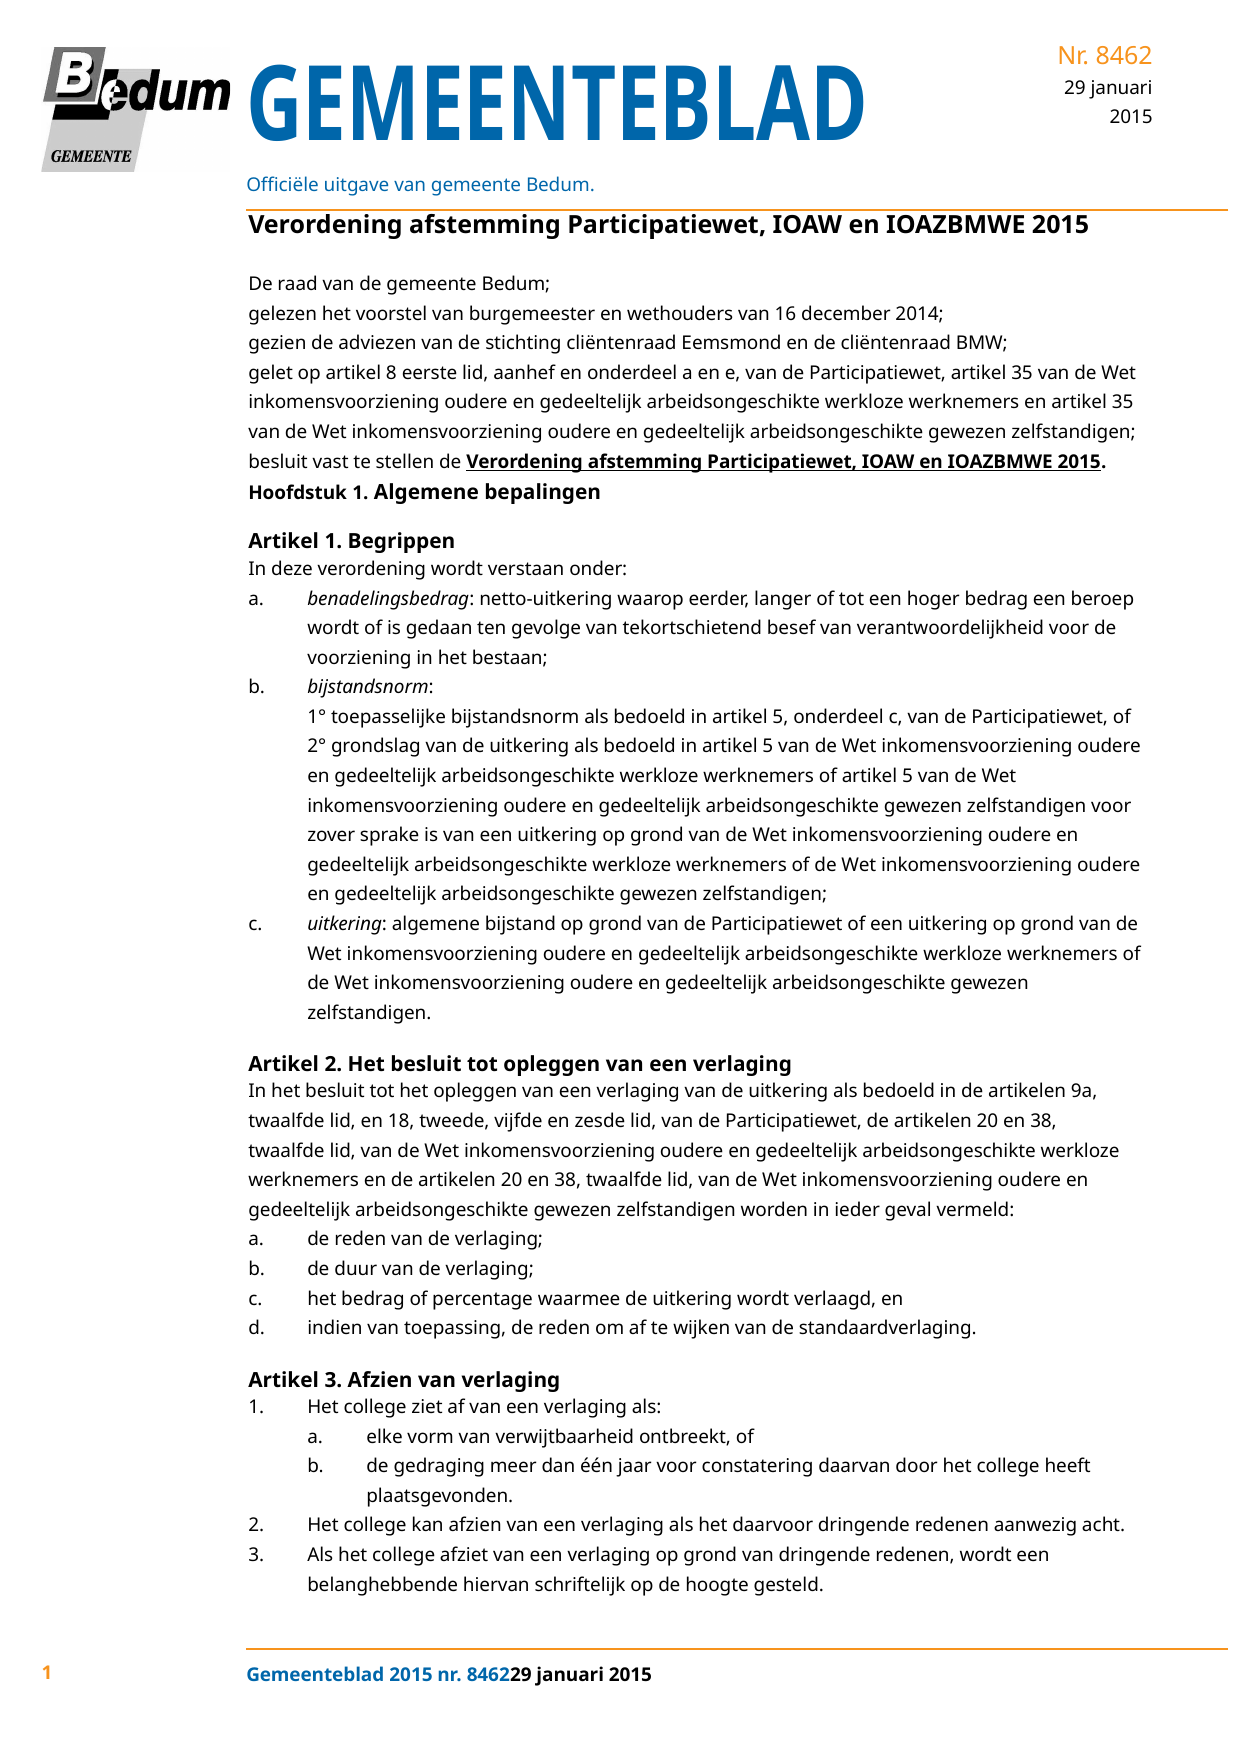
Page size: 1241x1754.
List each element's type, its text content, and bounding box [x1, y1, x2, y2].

text gelet op artikel 8 eerste lid, aanhef en onderdeel a en e, van de Participatiewet, artikel 35 van de Wet inkomensvoorziening oudere en gedeeltelijk arbeidsongeschikte werkloze werknemers en artikel 35 van de Wet inkomensvoorziening oudere en gedeeltelijk arbeidsongeschikte gewezen zelfstandigen; [248, 359, 1152, 444]
list uitkering: algemene bijstand op grond van de Participatiewet of een uitkering op grond van de Wet inkomensvoorziening oudere en gedeeltelijk arbeidsongeschikte werkloze werknemers of de Wet inkomensvoorziening oudere en gedeeltelijk arbeidsongeschikte gewezen zelfstandigen. [248, 910, 1152, 1024]
text gelezen het voorstel van burgemeester en wethouders van 16 december 2014; [248, 300, 1152, 326]
picture [41, 47, 231, 172]
text De raad van de gemeente Bedum; [248, 270, 1152, 296]
list Het college kan afzien van een verlaging als het daarvoor dringende redenen aanwezig acht. [248, 1512, 1152, 1537]
list Het college ziet af van een verlaging als: [248, 1393, 1152, 1419]
text Verordening afstemming Participatiewet, IOAW en IOAZBMWE 2015 [248, 211, 1152, 241]
text besluit vast te stellen de Verordening afstemming Participatiewet, IOAW en IOAZBMWE 2015. [248, 448, 1152, 473]
list indien van toepassing, de reden om af te wijken van de standaardverlaging. [248, 1314, 1152, 1340]
text Artikel 3. Afzien van verlaging [248, 1365, 1152, 1393]
list elke vorm van verwijtbaarheid ontbreekt, of [307, 1423, 1152, 1448]
list de duur van de verlaging; [248, 1255, 1152, 1281]
list de gedraging meer dan één jaar voor constatering daarvan door het college heeft plaatsgevonden. [307, 1452, 1152, 1508]
text Hoofdstuk 1. Algemene bepalingen [248, 477, 1152, 506]
list 1° toepasselijke bijstandsnorm als bedoeld in artikel 5, onderdeel c, van de Participatiewet, of [248, 703, 1152, 729]
list de reden van de verlaging; [248, 1226, 1152, 1251]
text twaalfde lid, van de Wet inkomensvoorziening oudere en gedeeltelijk arbeidsongeschikte werkloze werknemers en de artikelen 20 en 38, twaalfde lid, van de Wet inkomensvoorziening oudere en gedeeltelijk arbeidsongeschikte gewezen zelfstandigen worden in ieder geval vermeld: [248, 1137, 1152, 1222]
list het bedrag of percentage waarmee de uitkering wordt verlaagd, en [248, 1285, 1152, 1311]
text Artikel 2. Het besluit tot opleggen van een verlaging [248, 1049, 1152, 1078]
text In deze verordening wordt verstaan onder: [248, 555, 1152, 581]
list 2° grondslag van de uitkering als bedoeld in artikel 5 van de Wet inkomensvoorziening oudere en gedeeltelijk arbeidsongeschikte werkloze werknemers of artikel 5 van de Wet inkomensvoorziening oudere en gedeeltelijk arbeidsongeschikte gewezen zelfstandigen voor zover sprake is van een uitkering op grond van de Wet inkomensvoorziening oudere en gedeeltelijk arbeidsongeschikte werkloze werknemers of de Wet inkomensvoorziening oudere en gedeeltelijk arbeidsongeschikte gewezen zelfstandigen; [248, 733, 1152, 906]
text gezien de adviezen van de stichting cliëntenraad Eemsmond en de cliëntenraad BMW; [248, 329, 1152, 355]
text Artikel 1. Begrippen [248, 527, 1152, 555]
text In het besluit tot het opleggen van een verlaging van de uitkering als bedoeld in de artikelen 9a, twaalfde lid, en 18, tweede, vijfde en zesde lid, van de Participatiewet, de artikelen 20 en 38, [248, 1078, 1152, 1133]
list Als het college afziet van een verlaging op grond van dringende redenen, wordt een belanghebbende hiervan schriftelijk op de hoogte gesteld. [248, 1541, 1152, 1596]
list bijstandsnorm: [248, 673, 1152, 699]
list benadelingsbedrag: netto-uitkering waarop eerder, langer of tot een hoger bedrag een beroep wordt of is gedaan ten gevolge van tekortschietend besef van verantwoordelijkheid voor de voorziening in het bestaan; [248, 585, 1152, 669]
